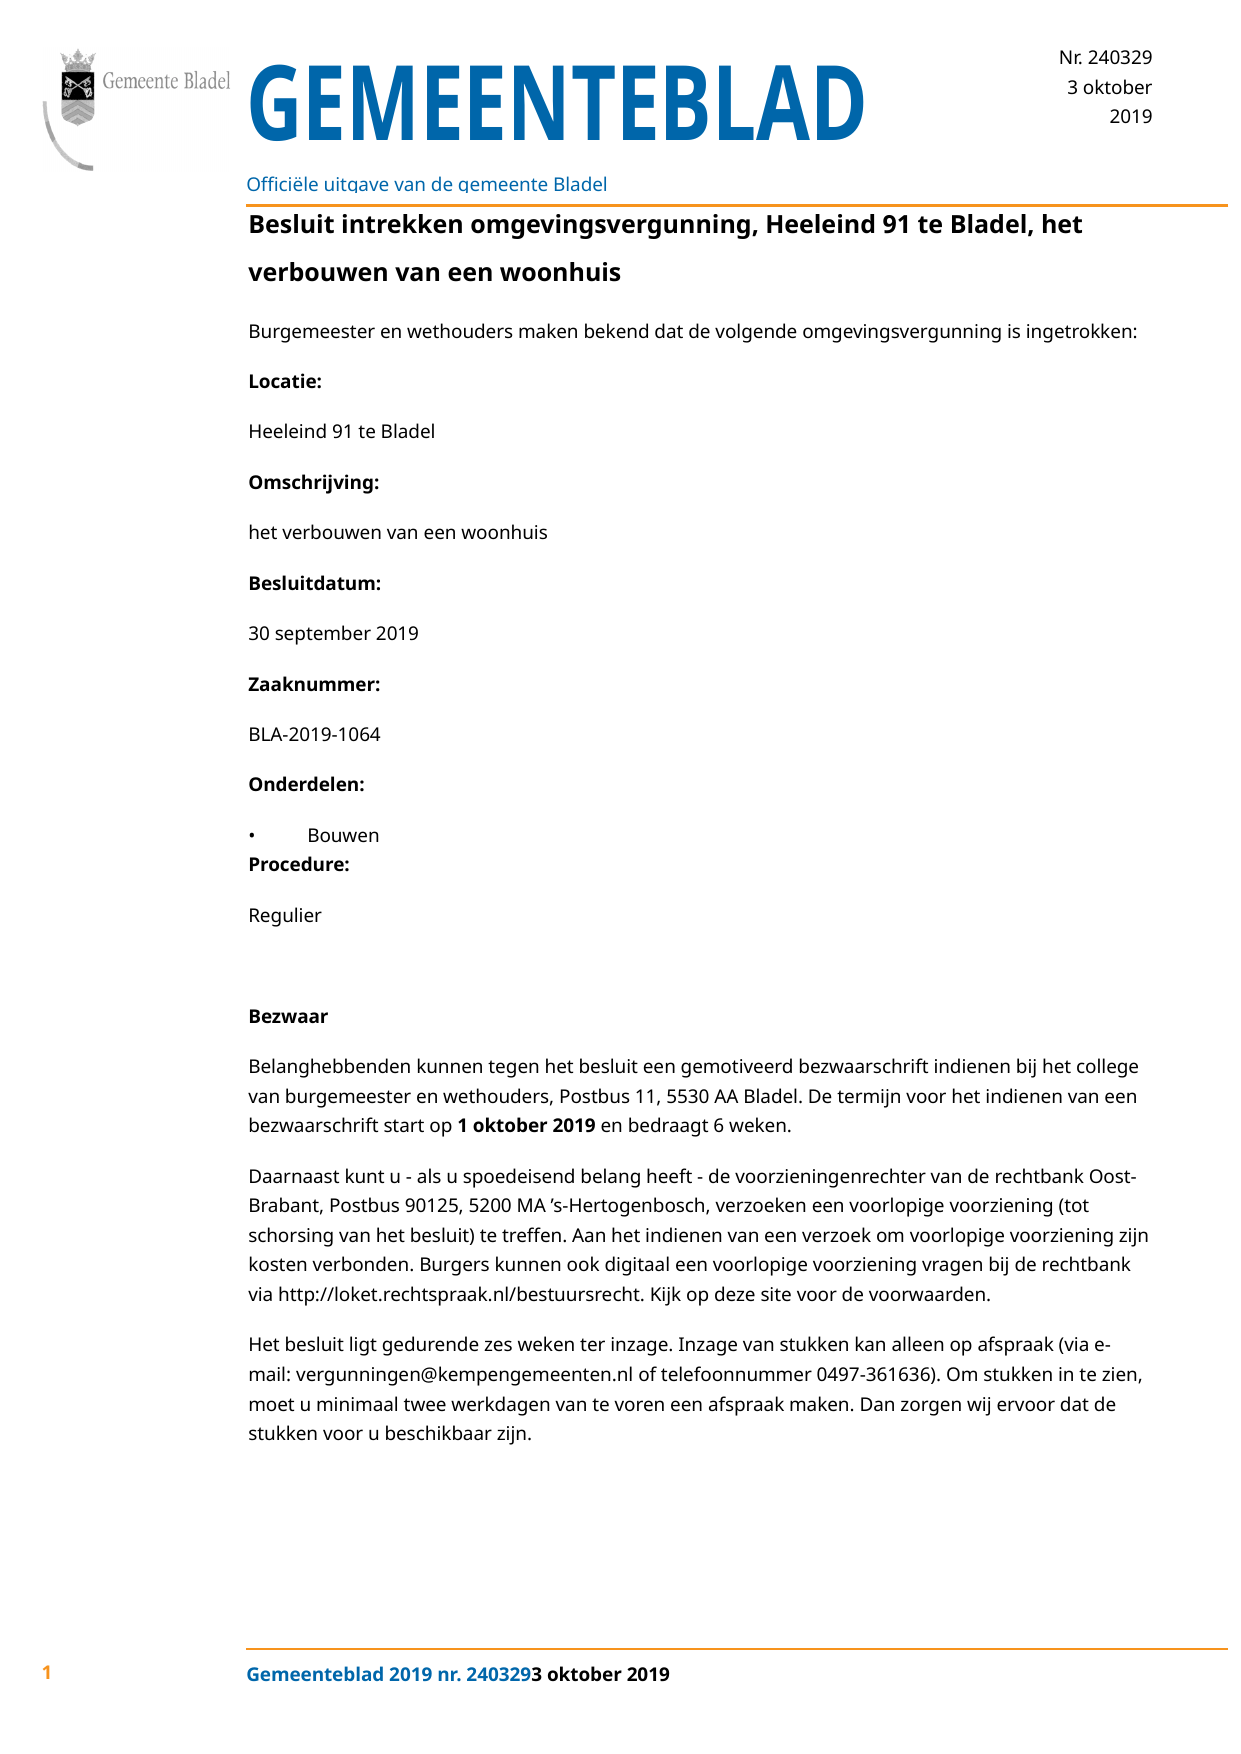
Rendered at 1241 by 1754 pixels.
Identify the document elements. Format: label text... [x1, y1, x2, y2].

text Locatie: [248, 368, 1152, 394]
text Omschrijving: [248, 469, 1152, 495]
text Besluitdatum: [248, 570, 1152, 596]
text Regulier [248, 902, 1152, 928]
text Belanghebbenden kunnen tegen het besluit een gemotiveerd bezwaarschrift indienen bij het college van burgemeester en wethouders, Postbus 11, 5530 AA Bladel. De termijn voor het indienen van een bezwaarschrift start op 1 oktober 2019 en bedraagt 6 weken. [248, 1053, 1152, 1138]
list Bouwen [248, 822, 1152, 848]
text Het besluit ligt gedurende zes weken ter inzage. Inzage van stukken kan alleen op afspraak (via e-mail: vergunningen@kempengemeenten.nl of telefoonnummer 0497-361636). Om stukken in te zien, moet u minimaal twee werkdagen van te voren een afspraak maken. Dan zorgen wij ervoor dat de stukken voor u beschikbaar zijn. [248, 1332, 1152, 1446]
picture [41, 47, 231, 172]
text Bezwaar [248, 1003, 1152, 1029]
text Burgemeester en wethouders maken bekend dat de volgende omgevingsvergunning is ingetrokken: [248, 318, 1152, 344]
text 30 september 2019 [248, 620, 1152, 646]
text Procedure: [248, 852, 1152, 877]
text Besluit intrekken omgevingsvergunning, Heeleind 91 te Bladel, het verbouwen van een woonhuis [248, 207, 1152, 288]
text Heeleind 91 te Bladel [248, 419, 1152, 444]
text BLA-2019-1064 [248, 721, 1152, 747]
text het verbouwen van een woonhuis [248, 519, 1152, 545]
text Onderdelen: [248, 772, 1152, 797]
text Zaaknummer: [248, 671, 1152, 697]
text Daarnaast kunt u - als u spoedeisend belang heeft - de voorzieningenrechter van de rechtbank Oost-Brabant, Postbus 90125, 5200 MA ’s-Hertogenbosch, verzoeken een voorlopige voorziening (tot schorsing van het besluit) te treffen. Aan het indienen van een verzoek om voorlopige voorziening zijn kosten verbonden. Burgers kunnen ook digitaal een voorlopige voorziening vragen bij de rechtbank via http://loket.rechtspraak.nl/bestuursrecht. Kijk op deze site voor de voorwaarden. [248, 1163, 1152, 1307]
